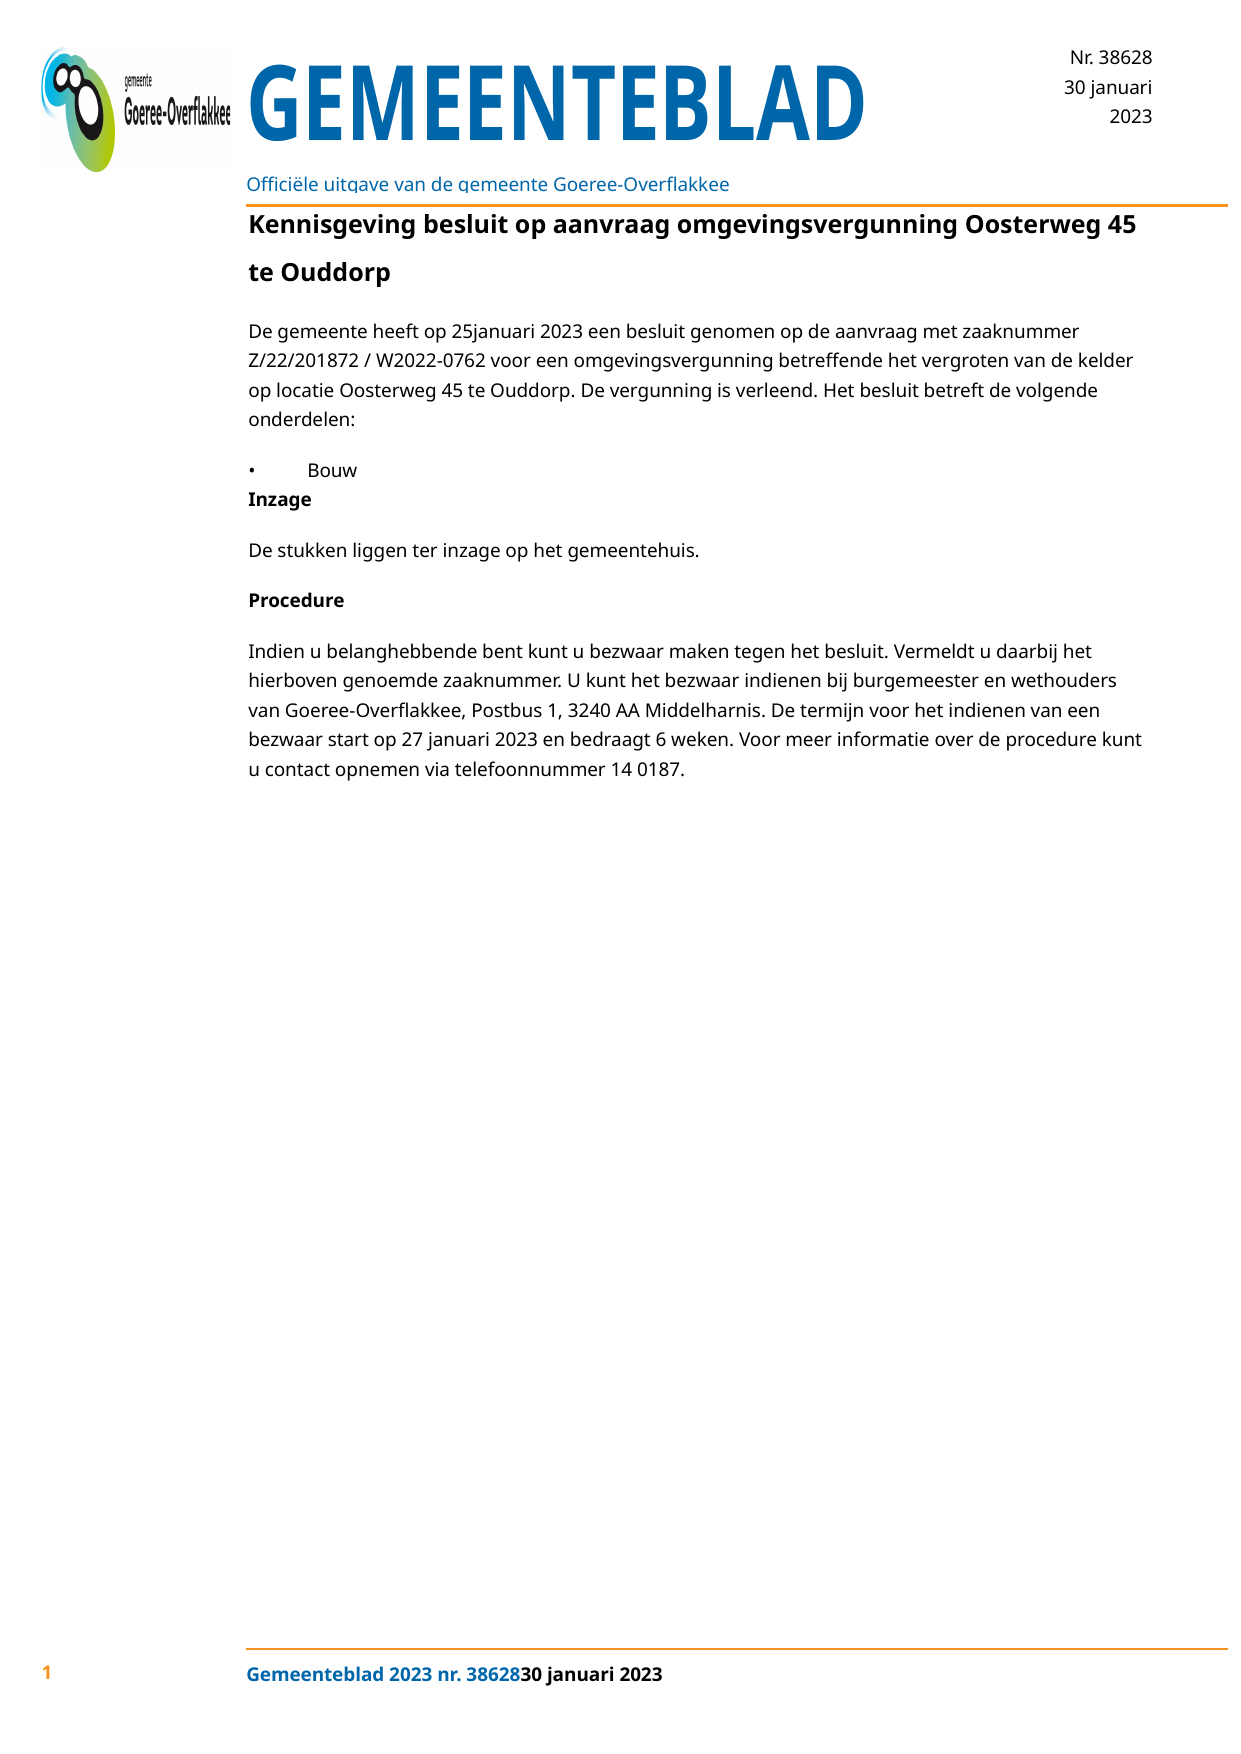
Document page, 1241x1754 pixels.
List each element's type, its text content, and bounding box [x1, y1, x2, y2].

text De gemeente heeft op 25januari 2023 een besluit genomen op de aanvraag met zaaknummer Z/22/201872 / W2022-0762 voor een omgevingsvergunning betreffende het vergroten van de kelder op locatie Oosterweg 45 te Ouddorp. De vergunning is verleend. Het besluit betreft de volgende onderdelen: [248, 318, 1152, 432]
text Kennisgeving besluit op aanvraag omgevingsvergunning Oosterweg 45 te Ouddorp [248, 207, 1152, 288]
text Indien u belanghebbende bent kunt u bezwaar maken tegen het besluit. Vermeldt u daarbij het hierboven genoemde zaaknummer. U kunt het bezwaar indienen bij burgemeester en wethouders van Goeree-Overflakkee, Postbus 1, 3240 AA Middelharnis. De termijn voor het indienen van een bezwaar start op 27 januari 2023 en bedraagt 6 weken. Voor meer informatie over de procedure kunt u contact opnemen via telefoonnummer 14 0187. [248, 638, 1152, 782]
list Bouw [248, 457, 1152, 483]
text Inzage [248, 487, 1152, 512]
text De stukken liggen ter inzage op het gemeentehuis. [248, 537, 1152, 563]
picture [41, 47, 231, 172]
text Procedure [248, 587, 1152, 613]
